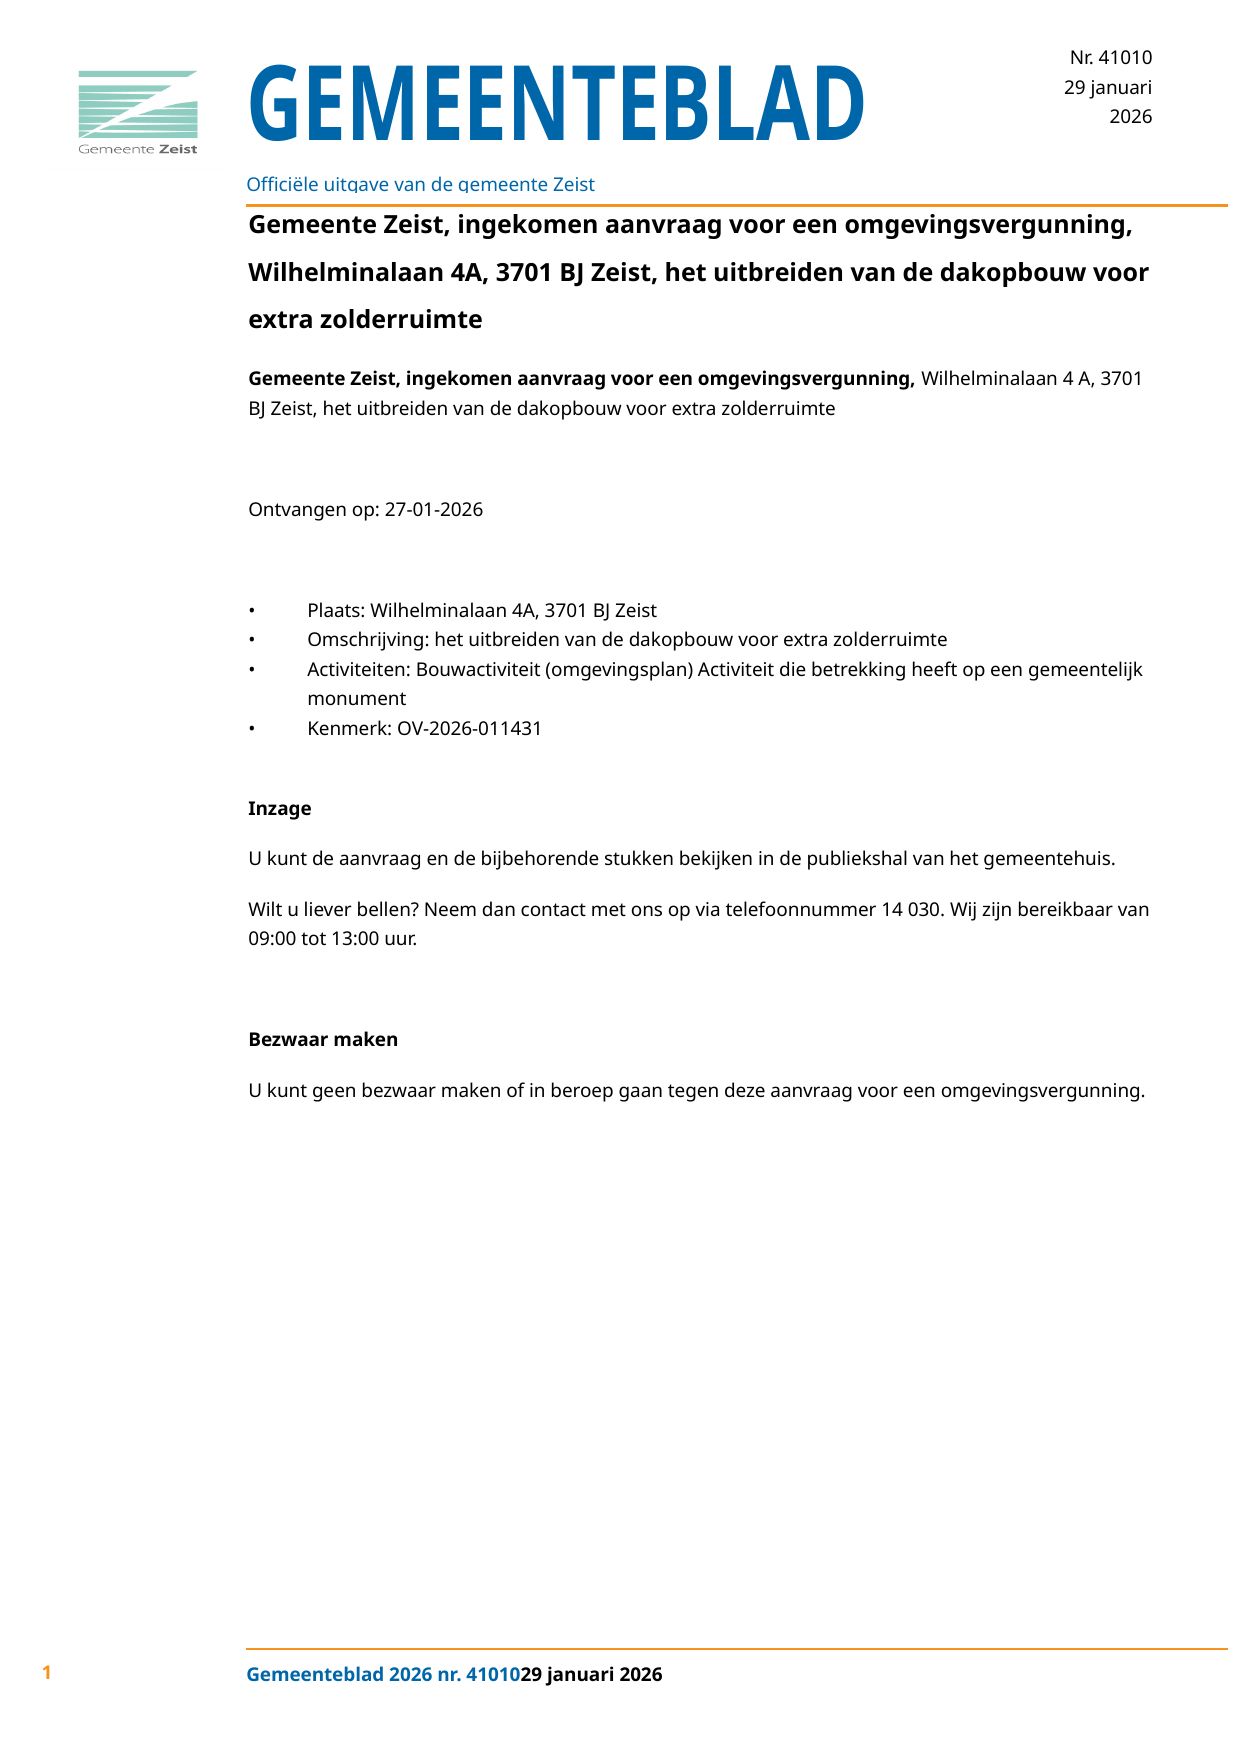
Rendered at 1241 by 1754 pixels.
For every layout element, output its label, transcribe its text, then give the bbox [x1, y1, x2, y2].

list Activiteiten: Bouwactiviteit (omgevingsplan) Activiteit die betrekking heeft op een gemeentelijk monument [248, 656, 1152, 711]
picture [41, 47, 231, 172]
text Gemeente Zeist, ingekomen aanvraag voor een omgevingsvergunning, Wilhelminalaan 4A, 3701 BJ Zeist, het uitbreiden van de dakopbouw voor extra zolderruimte [248, 207, 1152, 336]
text Wilt u liever bellen? Neem dan contact met ons op via telefoonnummer 14 030. Wij zijn bereikbaar van 09:00 tot 13:00 uur. [248, 896, 1152, 951]
text Gemeente Zeist, ingekomen aanvraag voor een omgevingsvergunning, Wilhelminalaan 4 A, 3701 BJ Zeist, het uitbreiden van de dakopbouw voor extra zolderruimte [248, 366, 1152, 421]
list Kenmerk: OV-2026-011431 [248, 715, 1152, 741]
text U kunt geen bezwaar maken of in beroep gaan tegen deze aanvraag voor een omgevingsvergunning. [248, 1077, 1152, 1102]
text U kunt de aanvraag en de bijbehorende stukken bekijken in de publiekshal van het gemeentehuis. [248, 846, 1152, 871]
text Bezwaar maken [248, 1026, 1152, 1052]
text Inzage [248, 795, 1152, 821]
list Omschrijving: het uitbreiden van de dakopbouw voor extra zolderruimte [248, 626, 1152, 652]
text Ontvangen op: 27-01-2026 [248, 496, 1152, 522]
list Plaats: Wilhelminalaan 4A, 3701 BJ Zeist [248, 597, 1152, 622]
